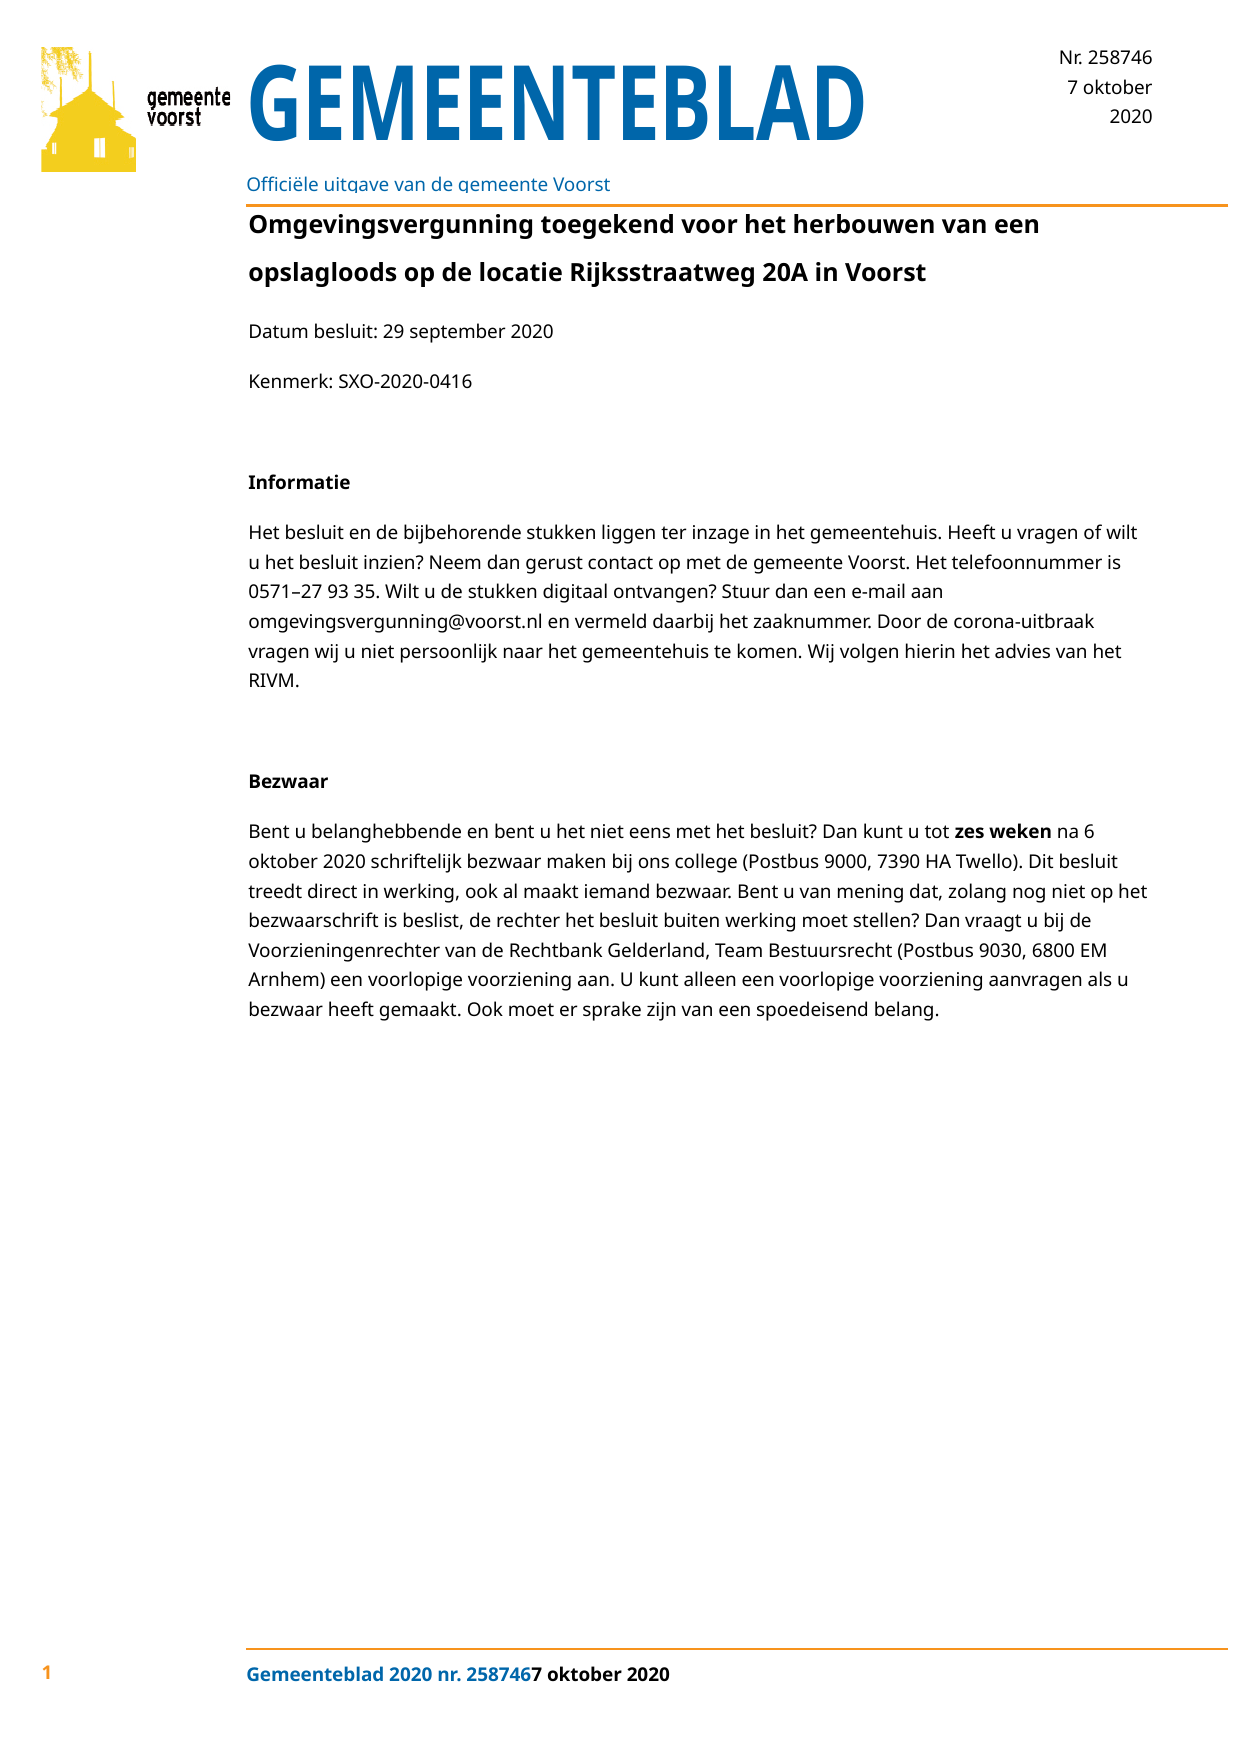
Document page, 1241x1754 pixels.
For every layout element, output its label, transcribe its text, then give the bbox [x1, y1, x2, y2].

picture [41, 47, 231, 172]
text Bezwaar [248, 768, 1152, 794]
text Omgevingsvergunning toegekend voor het herbouwen van een opslagloods op de locatie Rijksstraatweg 20A in Voorst [248, 207, 1152, 288]
text Bent u belanghebbende en bent u het niet eens met het besluit? Dan kunt u tot zes weken na 6 oktober 2020 schriftelijk bezwaar maken bij ons college (Postbus 9000, 7390 HA Twello). Dit besluit treedt direct in werking, ook al maakt iemand bezwaar. Bent u van mening dat, zolang nog niet op het bezwaarschrift is beslist, de rechter het besluit buiten werking moet stellen? Dan vraagt u bij de Voorzieningenrechter van de Rechtbank Gelderland, Team Bestuursrecht (Postbus 9030, 6800 EM Arnhem) een voorlopige voorziening aan. U kunt alleen een voorlopige voorziening aanvragen als u bezwaar heeft gemaakt. Ook moet er sprake zijn van een spoedeisend belang. [248, 819, 1152, 1022]
text Datum besluit: 29 september 2020 [248, 318, 1152, 344]
text Informatie [248, 469, 1152, 495]
text Het besluit en de bijbehorende stukken liggen ter inzage in het gemeentehuis. Heeft u vragen of wilt u het besluit inzien? Neem dan gerust contact op met de gemeente Voorst. Het telefoonnummer is 0571–27 93 35. Wilt u de stukken digitaal ontvangen? Stuur dan een e-mail aan omgevingsvergunning@voorst.nl en vermeld daarbij het zaaknummer. Door de corona-uitbraak vragen wij u niet persoonlijk naar het gemeentehuis te komen. Wij volgen hierin het advies van het RIVM. [248, 519, 1152, 693]
text Kenmerk: SXO-2020-0416 [248, 368, 1152, 394]
